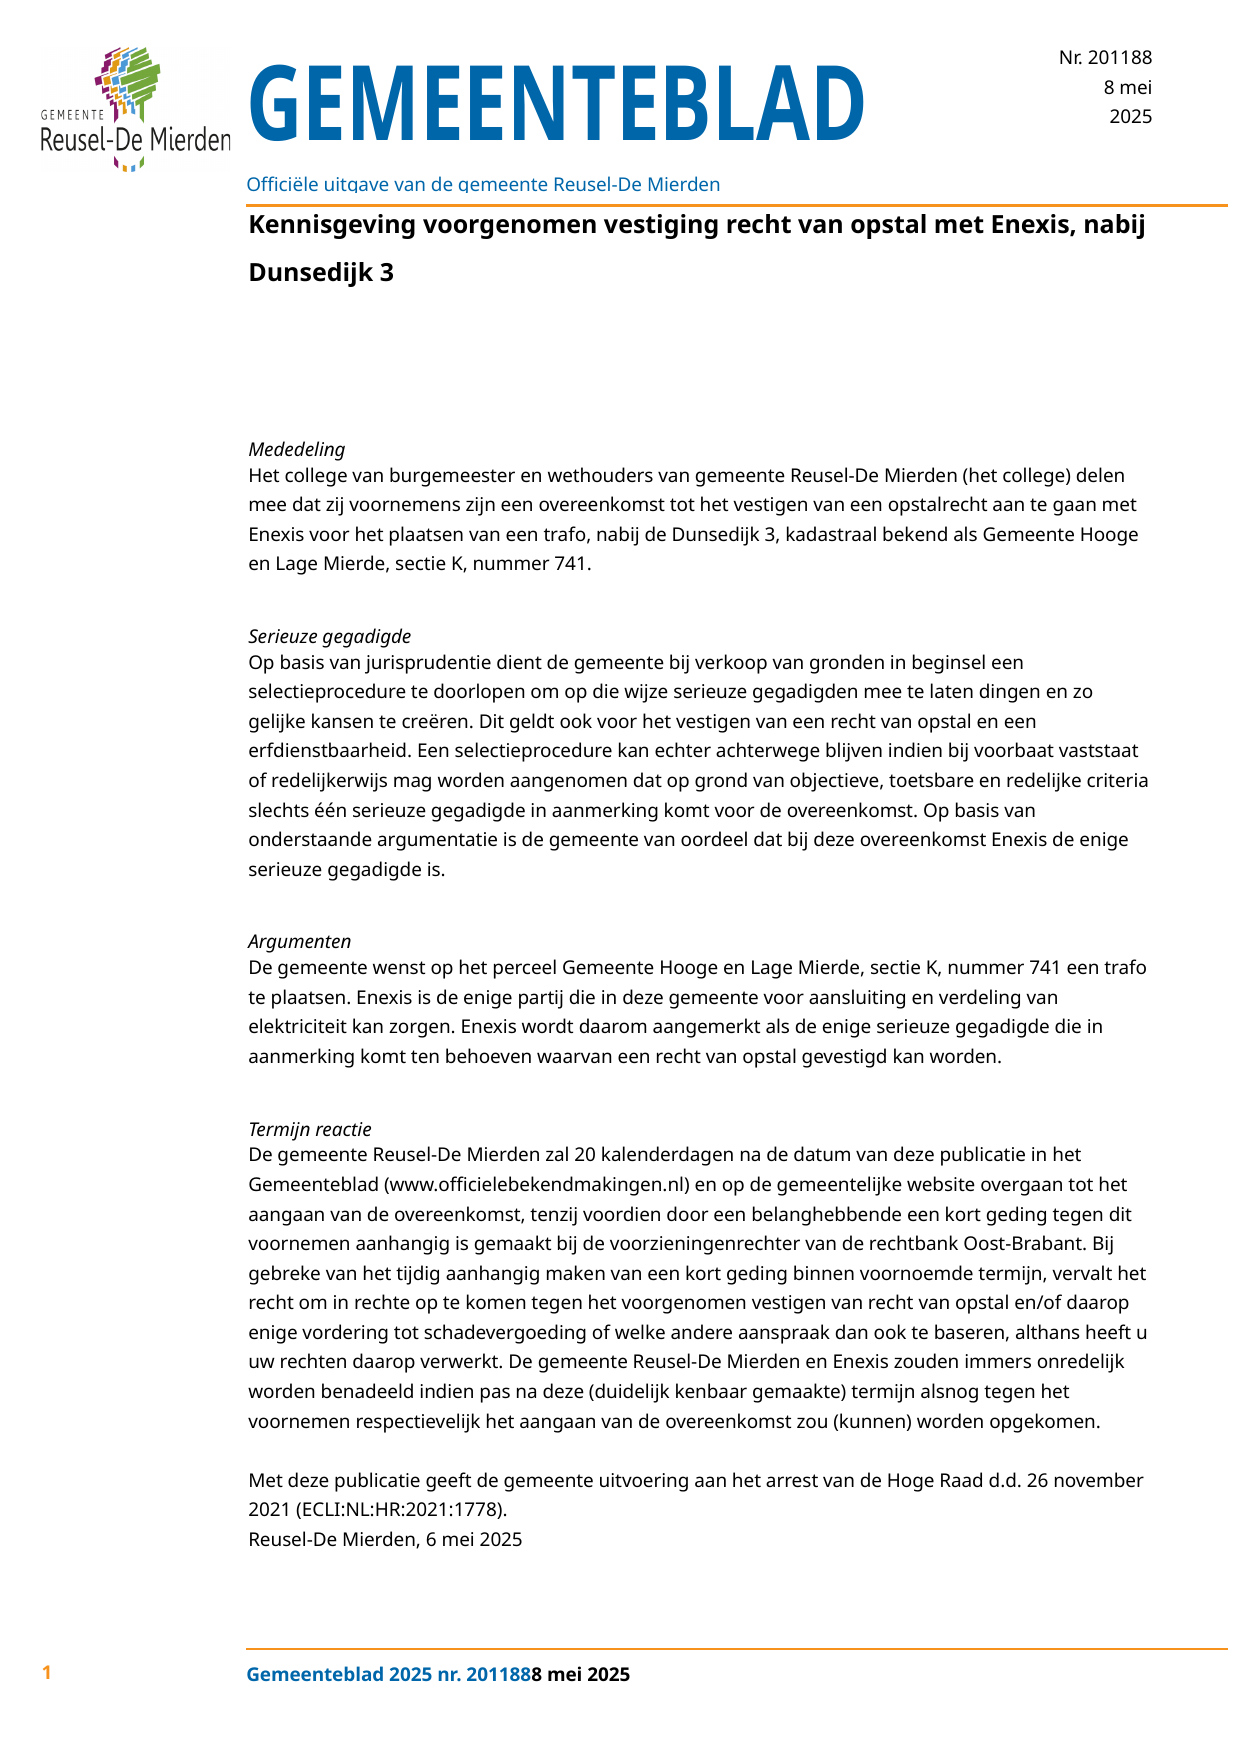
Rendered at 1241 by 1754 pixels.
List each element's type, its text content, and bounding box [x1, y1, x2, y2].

text Reusel-De Mierden, 6 mei 2025 [248, 1526, 1152, 1552]
text De gemeente wenst op het perceel Gemeente Hooge en Lage Mierde, sectie K, nummer 741 een trafo te plaatsen. Enexis is de enige partij die in deze gemeente voor aansluiting en verdeling van elektriciteit kan zorgen. Enexis wordt daarom aangemerkt als de enige serieuze gegadigde die in aanmerking komt ten behoeven waarvan een recht van opstal gevestigd kan worden. [248, 954, 1152, 1069]
text Kennisgeving voorgenomen vestiging recht van opstal met Enexis, nabij Dunsedijk 3 [248, 207, 1152, 288]
picture [41, 47, 231, 172]
text Termijn reactie [248, 1116, 1152, 1142]
text Het college van burgemeester en wethouders van gemeente Reusel-De Mierden (het college) delen mee dat zij voornemens zijn een overeenkomst tot het vestigen van een opstalrecht aan te gaan met Enexis voor het plaatsen van een trafo, nabij de Dunsedijk 3, kadastraal bekend als Gemeente Hooge en Lage Mierde, sectie K, nummer 741. [248, 462, 1152, 576]
text Mededeling [248, 436, 1152, 462]
text De gemeente Reusel-De Mierden zal 20 kalenderdagen na de datum van deze publicatie in het Gemeenteblad (www.officielebekendmakingen.nl) en op de gemeentelijke website overgaan tot het aangaan van de overeenkomst, tenzij voordien door een belanghebbende een kort geding tegen dit voornemen aanhangig is gemaakt bij de voorzieningenrechter van de rechtbank Oost-Brabant. Bij gebreke van het tijdig aanhangig maken van een kort geding binnen voornoemde termijn, vervalt het recht om in rechte op te komen tegen het voorgenomen vestigen van recht van opstal en/of daarop enige vordering tot schadevergoeding of welke andere aanspraak dan ook te baseren, althans heeft u uw rechten daarop verwerkt. De gemeente Reusel-De Mierden en Enexis zouden immers onredelijk worden benadeeld indien pas na deze (duidelijk kenbaar gemaakte) termijn alsnog tegen het voornemen respectievelijk het aangaan van de overeenkomst zou (kunnen) worden opgekomen. [248, 1142, 1152, 1434]
text Op basis van jurisprudentie dient de gemeente bij verkoop van gronden in beginsel een selectieprocedure te doorlopen om op die wijze serieuze gegadigden mee te laten dingen en zo gelijke kansen te creëren. Dit geldt ook voor het vestigen van een recht van opstal en een erfdienstbaarheid. Een selectieprocedure kan echter achterwege blijven indien bij voorbaat vaststaat of redelijkerwijs mag worden aangenomen dat op grond van objectieve, toetsbare en redelijke criteria slechts één serieuze gegadigde in aanmerking komt voor de overeenkomst. Op basis van onderstaande argumentatie is de gemeente van oordeel dat bij deze overeenkomst Enexis de enige serieuze gegadigde is. [248, 649, 1152, 882]
text Argumenten [248, 929, 1152, 954]
text Met deze publicatie geeft de gemeente uitvoering aan het arrest van de Hoge Raad d.d. 26 november 2021 (ECLI:NL:HR:2021:1778). [248, 1467, 1152, 1522]
text Serieuze gegadigde [248, 623, 1152, 649]
